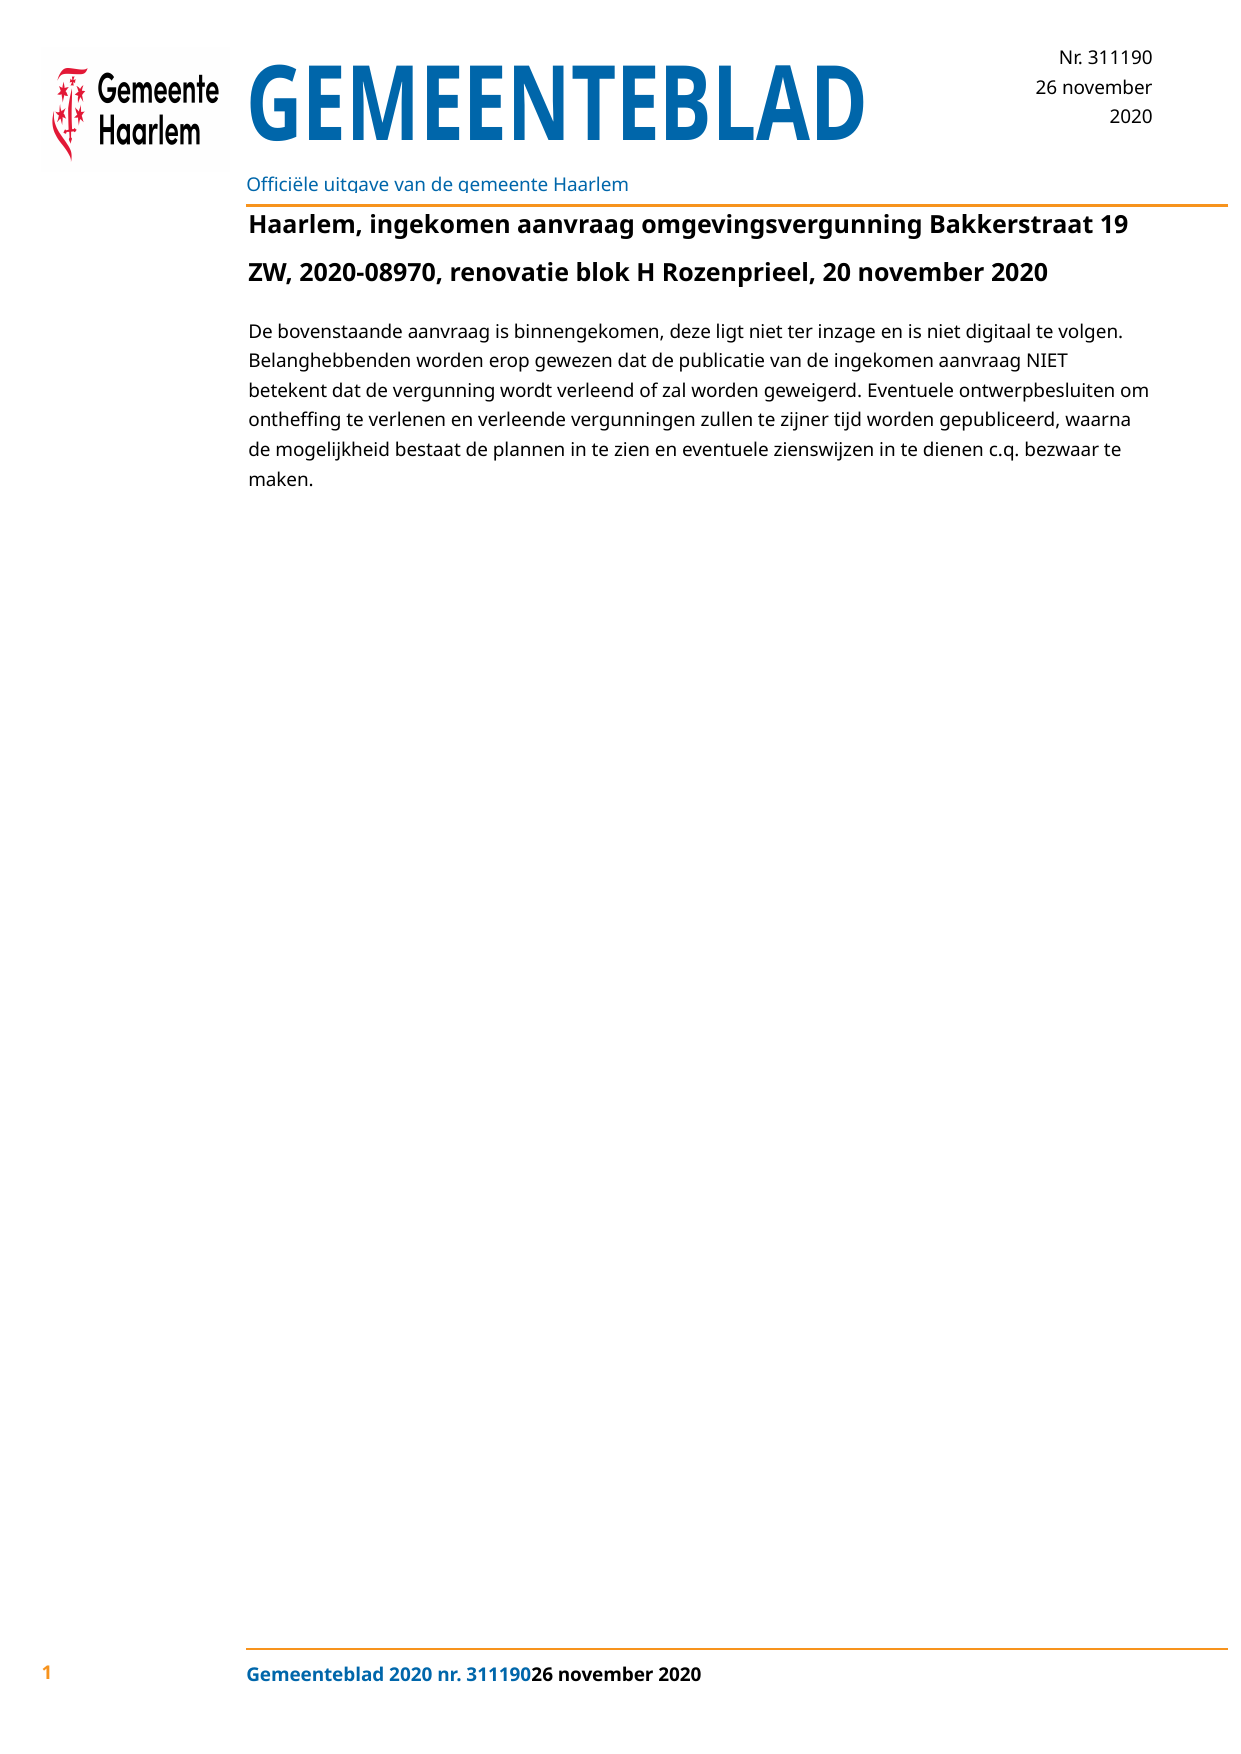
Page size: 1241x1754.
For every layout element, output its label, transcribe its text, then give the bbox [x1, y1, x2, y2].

picture [41, 47, 231, 172]
text Haarlem, ingekomen aanvraag omgevingsvergunning Bakkerstraat 19 ZW, 2020-08970, renovatie blok H Rozenprieel, 20 november 2020 [248, 207, 1152, 288]
text De bovenstaande aanvraag is binnengekomen, deze ligt niet ter inzage en is niet digitaal te volgen. Belanghebbenden worden erop gewezen dat de publicatie van de ingekomen aanvraag NIET betekent dat de vergunning wordt verleend of zal worden geweigerd. Eventuele ontwerpbesluiten om ontheffing te verlenen en verleende vergunningen zullen te zijner tijd worden gepubliceerd, waarna de mogelijkheid bestaat de plannen in te zien en eventuele zienswijzen in te dienen c.q. bezwaar te maken. [248, 318, 1152, 492]
